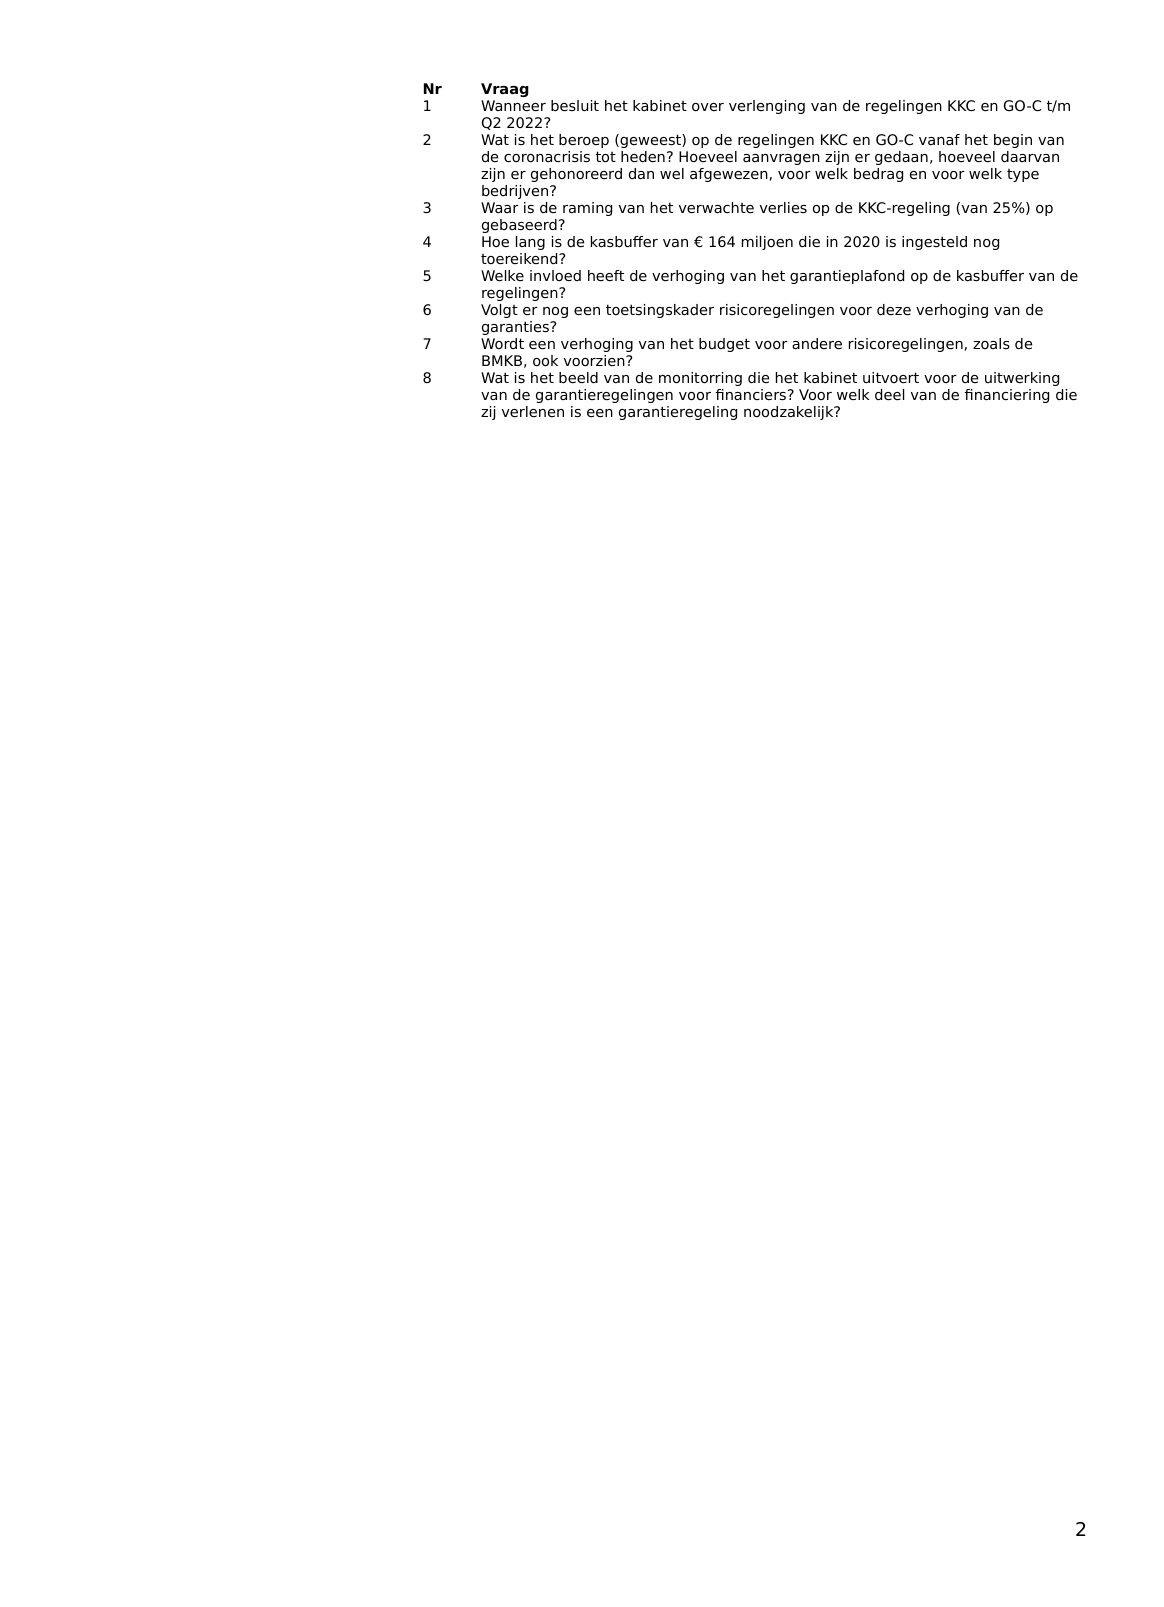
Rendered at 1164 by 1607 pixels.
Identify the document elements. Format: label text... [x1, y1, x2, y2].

table_cell Welke invloed heeft de verhoging van het garantieplafond op de kasbuffer van de regelingen? [475, 268, 1087, 302]
table_cell 5 [422, 268, 475, 302]
table_cell 2 [422, 132, 475, 200]
table_cell Wordt een verhoging van het budget voor andere risicoregelingen, zoals de BMKB, ook voorzien? [475, 336, 1087, 369]
table_header Vraag [475, 81, 1087, 98]
table_cell Wat is het beroep (geweest) op de regelingen KKC en GO-C vanaf het begin van de coronacrisis tot heden? Hoeveel aanvragen zijn er gedaan, hoeveel daarvan zijn er gehonoreerd dan wel afgewezen, voor welk bedrag en voor welk type bedrijven? [475, 132, 1087, 200]
table_cell Waar is de raming van het verwachte verlies op de KKC-regeling (van 25%) op gebaseerd? [475, 200, 1087, 234]
table_cell Volgt er nog een toetsingskader risicoregelingen voor deze verhoging van de garanties? [475, 302, 1087, 336]
table_cell 4 [422, 234, 475, 268]
table_header Nr [422, 81, 475, 98]
table_cell 8 [422, 370, 475, 421]
table_cell 3 [422, 200, 475, 234]
table_cell Wat is het beeld van de monitorring die het kabinet uitvoert voor de uitwerking van de garantieregelingen voor financiers? Voor welk deel van de financiering die zij verlenen is een garantieregeling noodzakelijk? [475, 370, 1087, 421]
table_cell Wanneer besluit het kabinet over verlenging van de regelingen KKC en GO-C t/m Q2 2022? [475, 98, 1087, 132]
table_cell Hoe lang is de kasbuffer van € 164 miljoen die in 2020 is ingesteld nog toereikend? [475, 234, 1087, 268]
table_cell 7 [422, 336, 475, 369]
table_cell 1 [422, 98, 475, 132]
table_cell 6 [422, 302, 475, 336]
